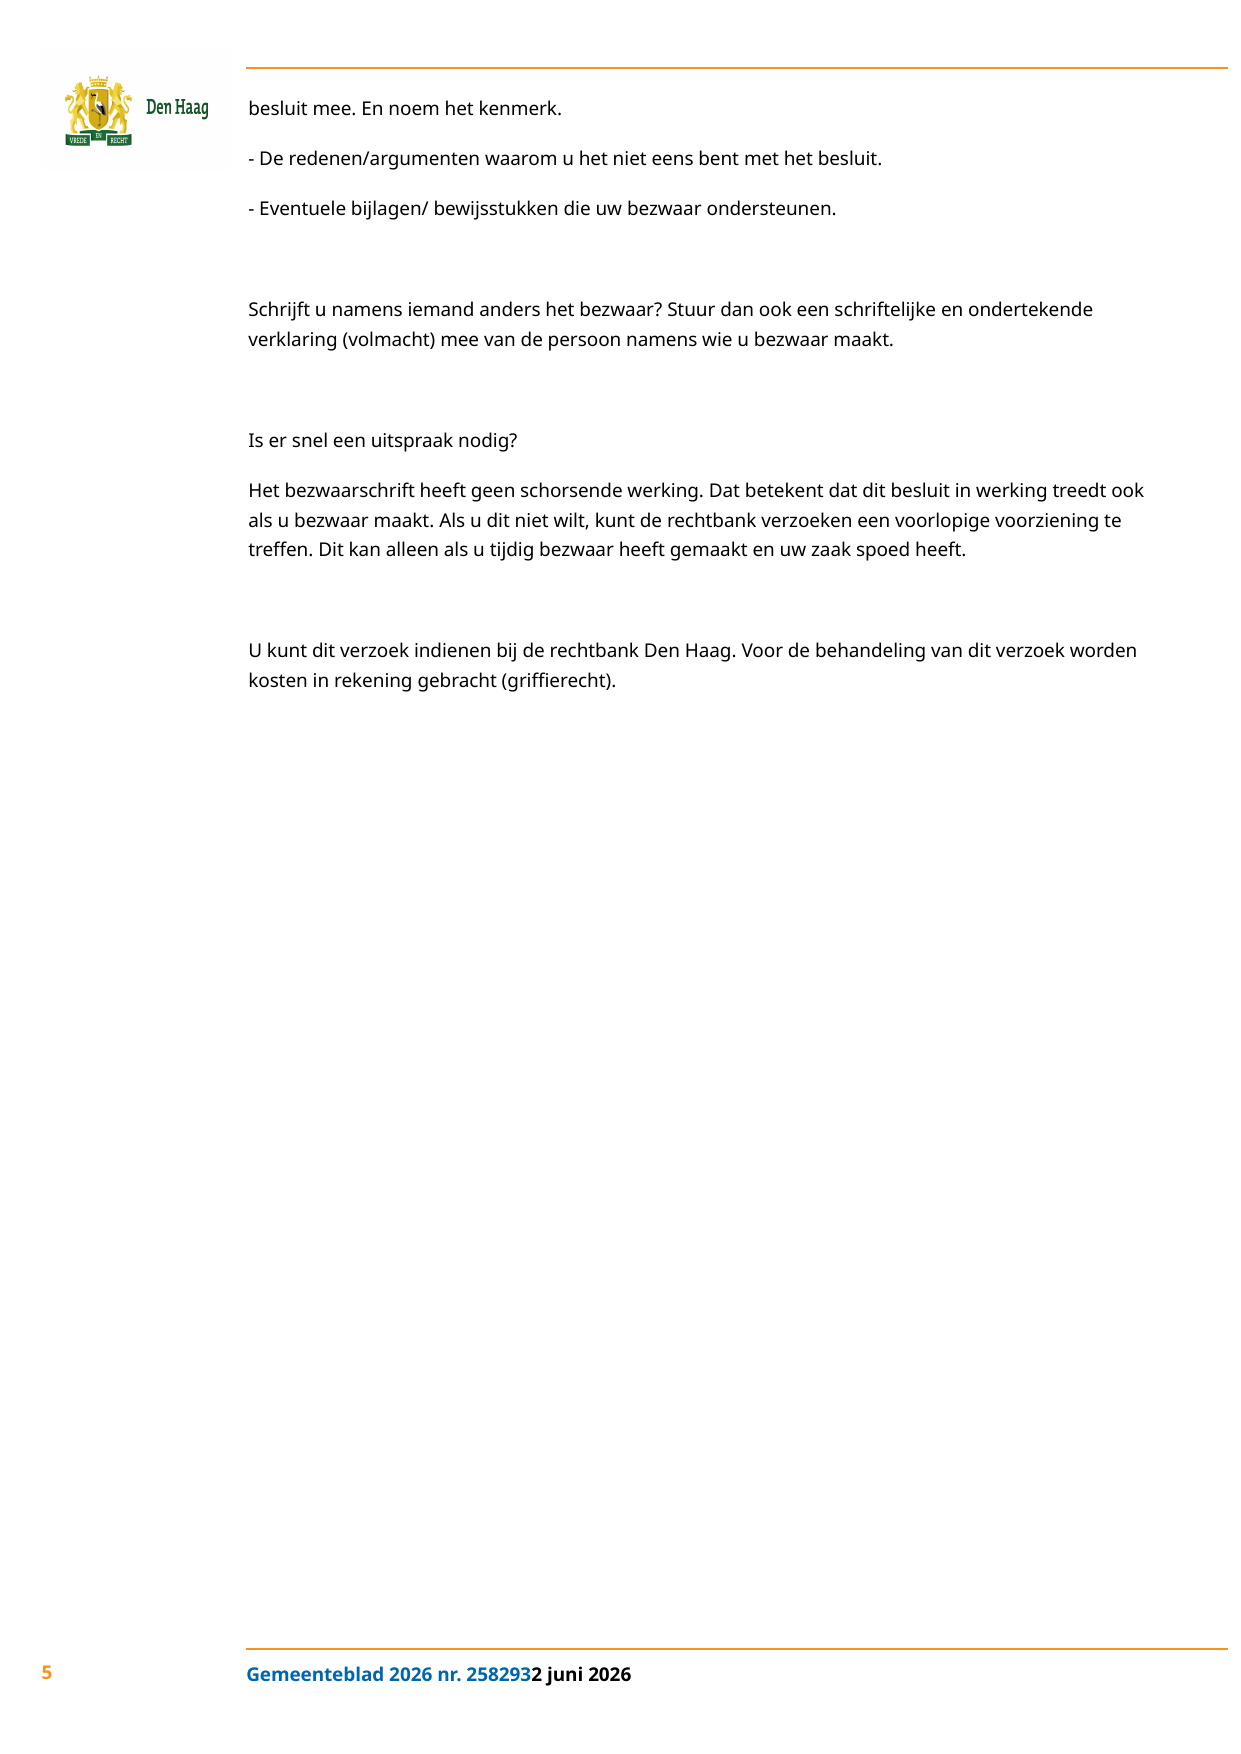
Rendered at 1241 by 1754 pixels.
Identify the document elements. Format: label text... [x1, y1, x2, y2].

picture [41, 47, 231, 172]
text Het bezwaarschrift heeft geen schorsende werking. Dat betekent dat dit besluit in werking treedt ook als u bezwaar maakt. Als u dit niet wilt, kunt de rechtbank verzoeken een voorlopige voorziening te treffen. Dit kan alleen als u tijdig bezwaar heeft gemaakt en uw zaak spoed heeft. [248, 477, 1152, 562]
text U kunt dit verzoek indienen bij de rechtbank Den Haag. Voor de behandeling van dit verzoek worden kosten in rekening gebracht (griffierecht). [248, 637, 1152, 693]
text - De redenen/argumenten waarom u het niet eens bent met het besluit. [248, 145, 1152, 171]
text besluit mee. En noem het kenmerk. [248, 95, 1152, 121]
text Schrijft u namens iemand anders het bezwaar? Stuur dan ook een schriftelijke en ondertekende verklaring (volmacht) mee van de persoon namens wie u bezwaar maakt. [248, 296, 1152, 352]
text - Eventuele bijlagen/ bewijsstukken die uw bezwaar ondersteunen. [248, 196, 1152, 221]
text Is er snel een uitspraak nodig? [248, 427, 1152, 453]
